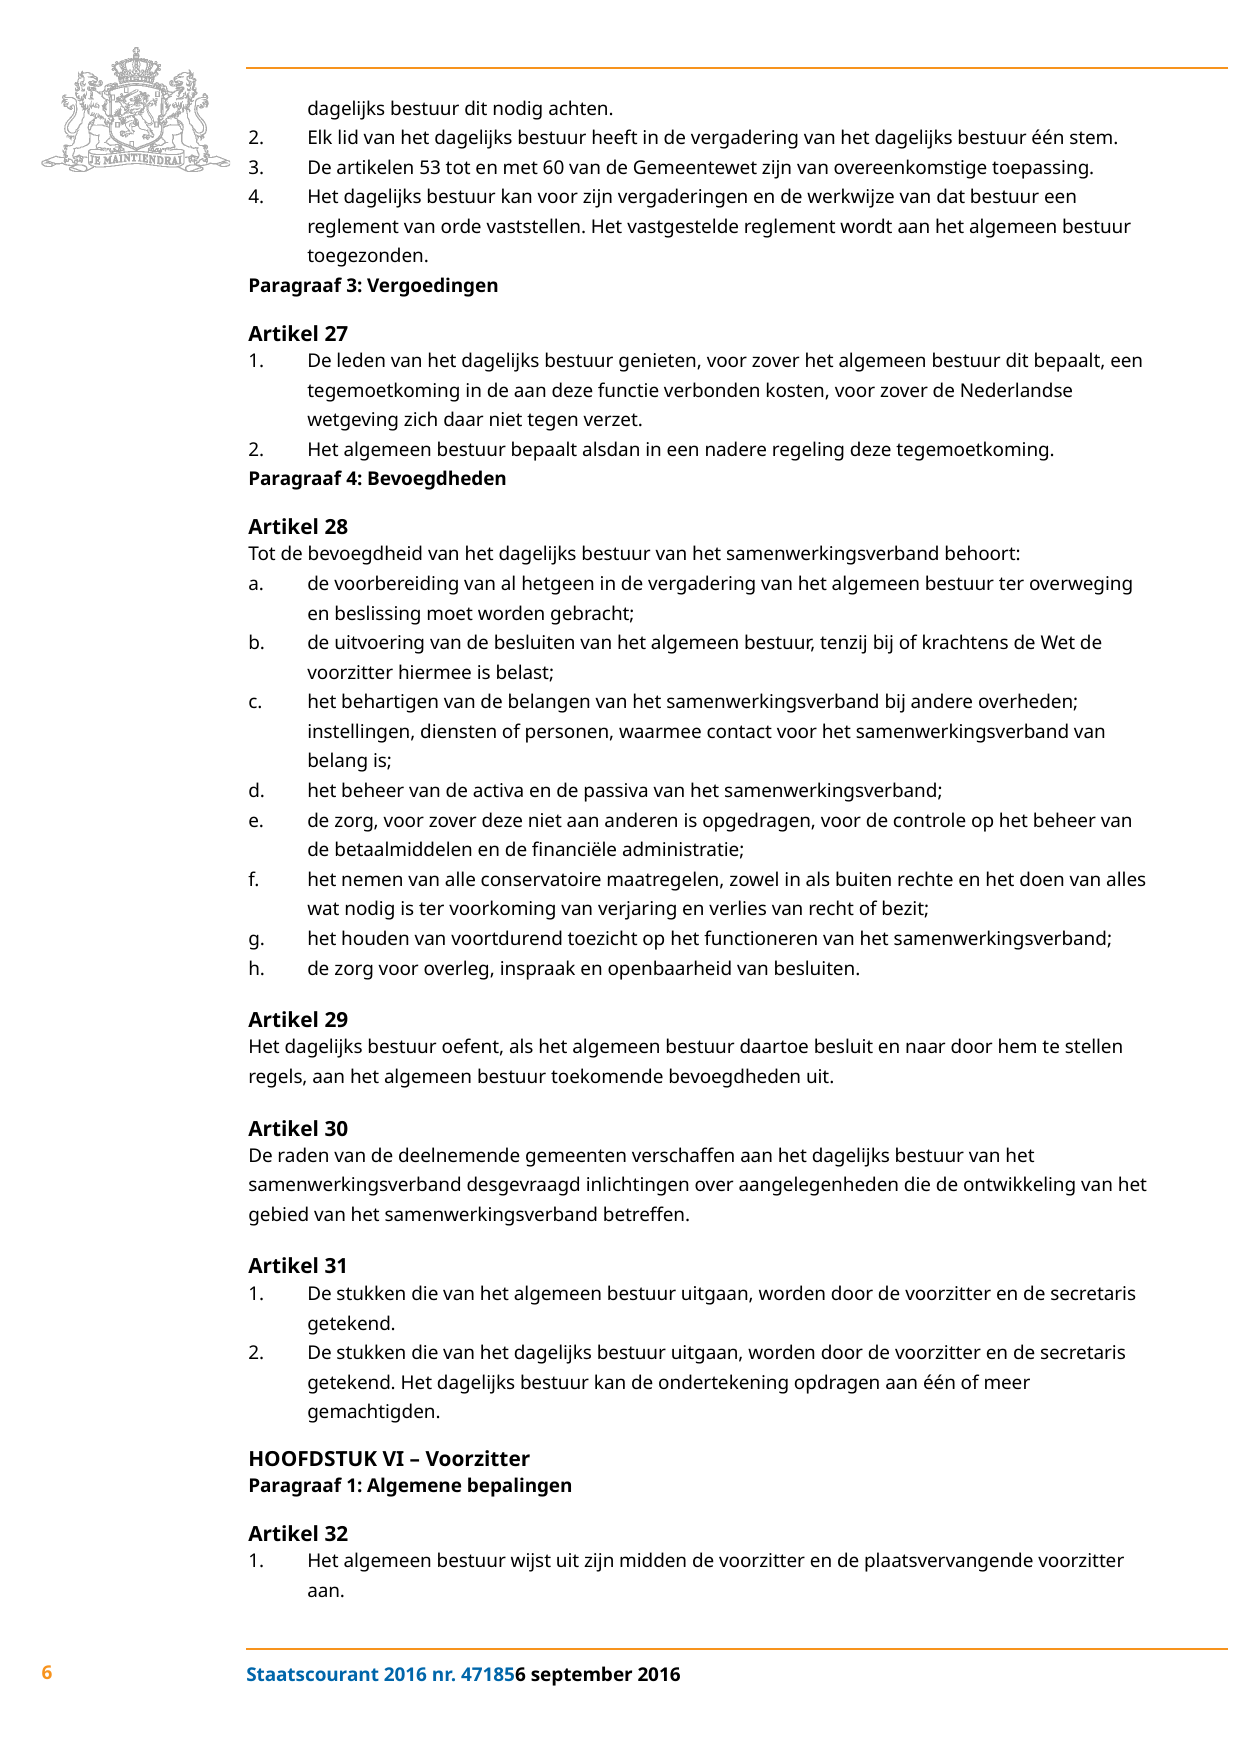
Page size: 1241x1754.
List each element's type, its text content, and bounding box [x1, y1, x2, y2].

list de zorg, voor zover deze niet aan anderen is opgedragen, voor de controle op het beheer van de betaalmiddelen en de financiële administratie; [248, 807, 1152, 862]
list De stukken die van het algemeen bestuur uitgaan, worden door de voorzitter en de secretaris getekend. [248, 1280, 1152, 1335]
list De stukken die van het dagelijks bestuur uitgaan, worden door de voorzitter en de secretaris getekend. Het dagelijks bestuur kan de ondertekening opdragen aan één of meer gemachtigden. [248, 1339, 1152, 1424]
list het houden van voortdurend toezicht op het functioneren van het samenwerkingsverband; [248, 925, 1152, 951]
list Het dagelijks bestuur kan voor zijn vergaderingen en de werkwijze van dat bestuur een reglement van orde vaststellen. Het vastgestelde reglement wordt aan het algemeen bestuur toegezonden. [248, 183, 1152, 268]
text De raden van de deelnemende gemeenten verschaffen aan het dagelijks bestuur van het samenwerkingsverband desgevraagd inlichtingen over aangelegenheden die de ontwikkeling van het gebied van het samenwerkingsverband betreffen. [248, 1142, 1152, 1227]
list Het algemeen bestuur bepaalt alsdan in een nadere regeling deze tegemoetkoming. [248, 436, 1152, 462]
list dagelijks bestuur dit nodig achten. [248, 95, 1152, 121]
list de uitvoering van de besluiten van het algemeen bestuur, tenzij bij of krachtens de Wet de voorzitter hiermee is belast; [248, 629, 1152, 685]
text Paragraaf 1: Algemene bepalingen [248, 1472, 1152, 1498]
picture [41, 47, 231, 172]
list het behartigen van de belangen van het samenwerkingsverband bij andere overheden; instellingen, diensten of personen, waarmee contact voor het samenwerkingsverband van belang is; [248, 688, 1152, 773]
list De leden van het dagelijks bestuur genieten, voor zover het algemeen bestuur dit bepaalt, een tegemoetkoming in de aan deze functie verbonden kosten, voor zover de Nederlandse wetgeving zich daar niet tegen verzet. [248, 347, 1152, 432]
text HOOFDSTUK VI – Voorzitter [248, 1444, 1152, 1472]
list het nemen van alle conservatoire maatregelen, zowel in als buiten rechte en het doen van alles wat nodig is ter voorkoming van verjaring en verlies van recht of bezit; [248, 866, 1152, 921]
list De artikelen 53 tot en met 60 van de Gemeentewet zijn van overeenkomstige toepassing. [248, 154, 1152, 180]
list de voorbereiding van al hetgeen in de vergadering van het algemeen bestuur ter overweging en beslissing moet worden gebracht; [248, 570, 1152, 626]
text Artikel 29 [248, 1005, 1152, 1034]
list Het algemeen bestuur wijst uit zijn midden de voorzitter en de plaatsvervangende voorzitter aan. [248, 1547, 1152, 1603]
text Paragraaf 3: Vergoedingen [248, 272, 1152, 298]
text Artikel 31 [248, 1252, 1152, 1280]
text Artikel 28 [248, 512, 1152, 541]
text Artikel 30 [248, 1114, 1152, 1142]
text Paragraaf 4: Bevoegdheden [248, 466, 1152, 491]
text Tot de bevoegdheid van het dagelijks bestuur van het samenwerkingsverband behoort: [248, 541, 1152, 566]
list Elk lid van het dagelijks bestuur heeft in de vergadering van het dagelijks bestuur één stem. [248, 124, 1152, 150]
text Het dagelijks bestuur oefent, als het algemeen bestuur daartoe besluit en naar door hem te stellen regels, aan het algemeen bestuur toekomende bevoegdheden uit. [248, 1034, 1152, 1089]
list het beheer van de activa en de passiva van het samenwerkingsverband; [248, 777, 1152, 803]
text Artikel 27 [248, 319, 1152, 347]
list de zorg voor overleg, inspraak en openbaarheid van besluiten. [248, 955, 1152, 981]
text Artikel 32 [248, 1519, 1152, 1547]
